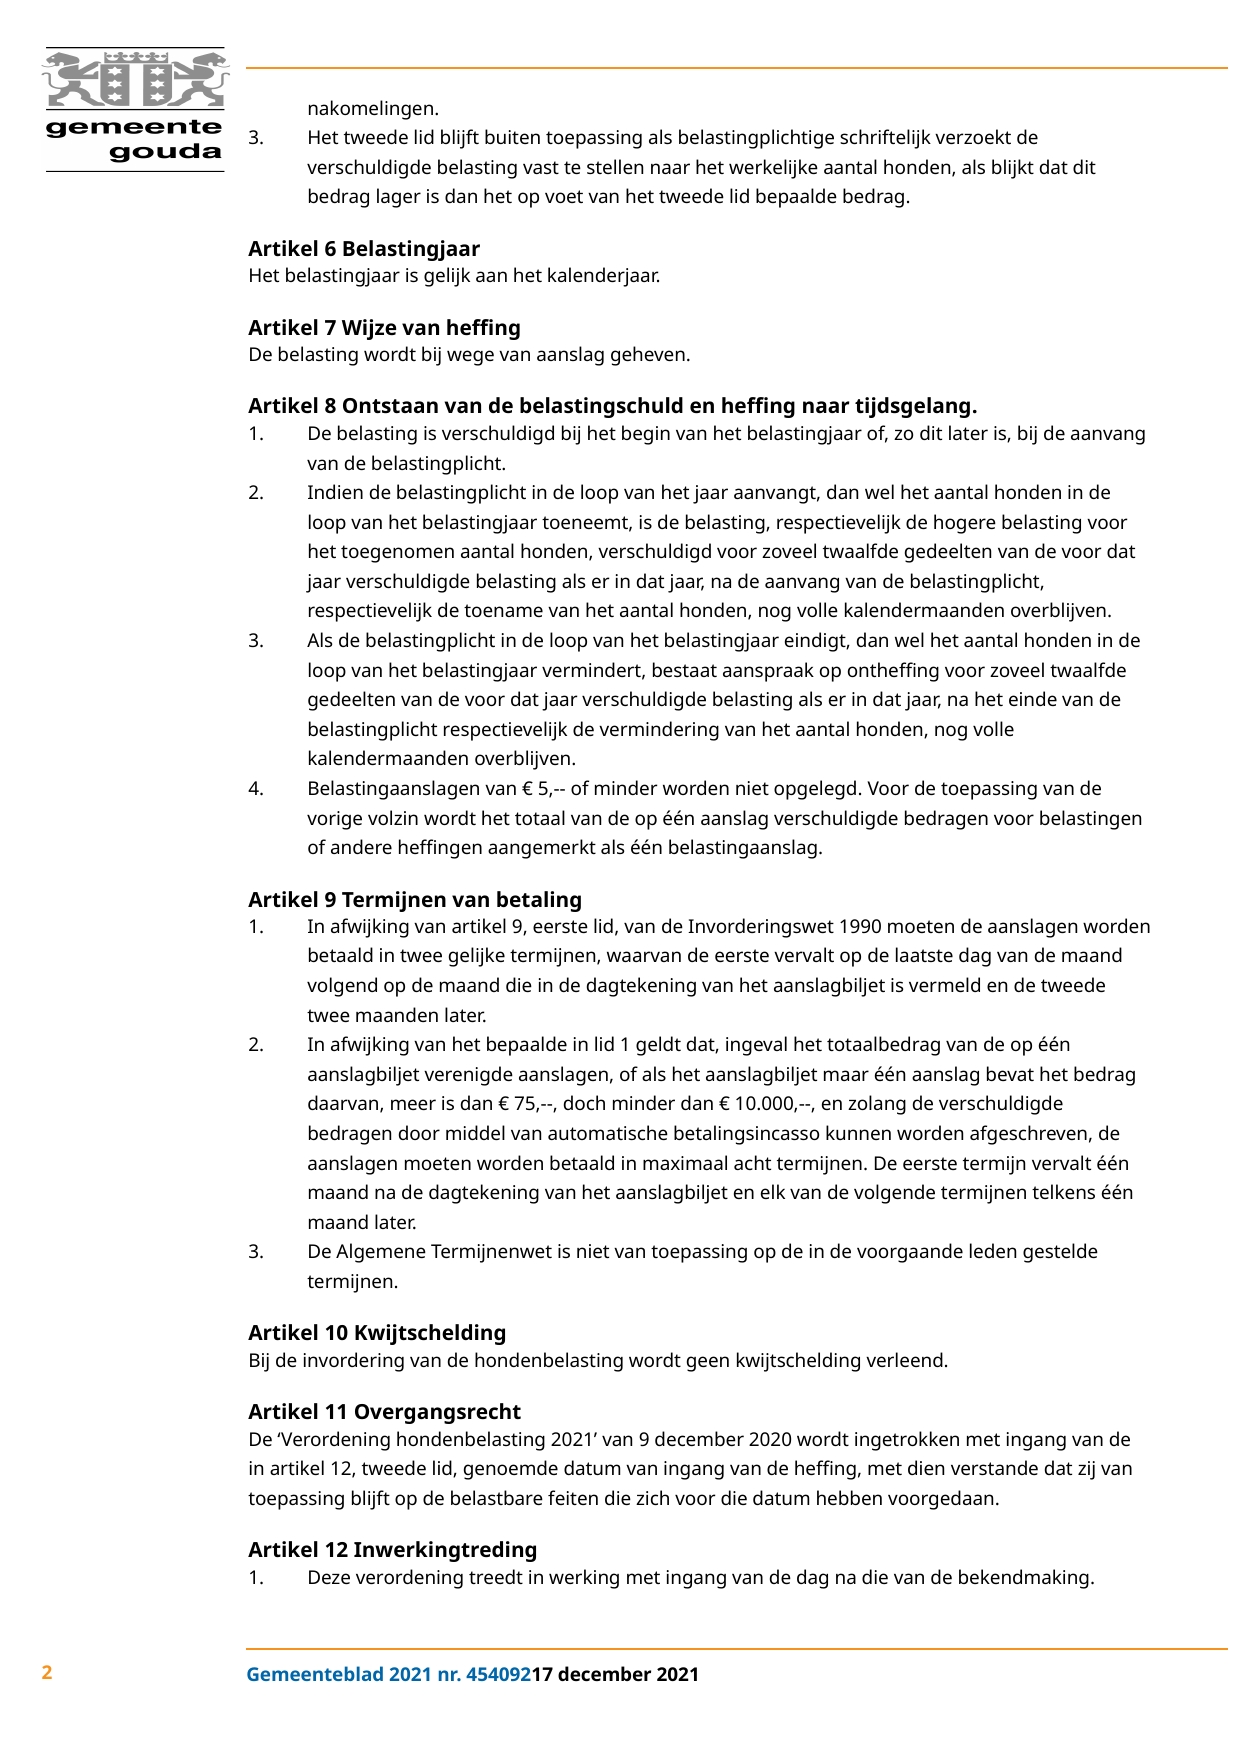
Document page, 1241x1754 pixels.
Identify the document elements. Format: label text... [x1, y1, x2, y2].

text De ‘Verordening hondenbelasting 2021’ van 9 december 2020 wordt ingetrokken met ingang van de in artikel 12, tweede lid, genoemde datum van ingang van de heffing, met dien verstande dat zij van toepassing blijft op de belastbare feiten die zich voor die datum hebben voorgedaan. [248, 1426, 1152, 1511]
text Artikel 9 Termijnen van betaling [248, 885, 1152, 913]
list Als de belastingplicht in de loop van het belastingjaar eindigt, dan wel het aantal honden in de loop van het belastingjaar vermindert, bestaat aanspraak op ontheffing voor zoveel twaalfde gedeelten van de voor dat jaar verschuldigde belasting als er in dat jaar, na het einde van de belastingplicht respectievelijk de vermindering van het aantal honden, nog volle kalendermaanden overblijven. [248, 627, 1152, 771]
text Bij de invordering van de hondenbelasting wordt geen kwijtschelding verleend. [248, 1347, 1152, 1373]
list In afwijking van het bepaalde in lid 1 geldt dat, ingeval het totaalbedrag van de op één aanslagbiljet verenigde aanslagen, of als het aanslagbiljet maar één aanslag bevat het bedrag daarvan, meer is dan € 75,--, doch minder dan € 10.000,--, en zolang de verschuldigde bedragen door middel van automatische betalingsincasso kunnen worden afgeschreven, de aanslagen moeten worden betaald in maximaal acht termijnen. De eerste termijn vervalt één maand na de dagtekening van het aanslagbiljet en elk van de volgende termijnen telkens één maand later. [248, 1031, 1152, 1235]
text Het belastingjaar is gelijk aan het kalenderjaar. [248, 262, 1152, 288]
text De belasting wordt bij wege van aanslag geheven. [248, 341, 1152, 367]
list nakomelingen. [248, 95, 1152, 121]
list In afwijking van artikel 9, eerste lid, van de Invorderingswet 1990 moeten de aanslagen worden betaald in twee gelijke termijnen, waarvan de eerste vervalt op de laatste dag van de maand volgend op de maand die in de dagtekening van het aanslagbiljet is vermeld en de tweede twee maanden later. [248, 913, 1152, 1028]
list Indien de belastingplicht in de loop van het jaar aanvangt, dan wel het aantal honden in de loop van het belastingjaar toeneemt, is de belasting, respectievelijk de hogere belasting voor het toegenomen aantal honden, verschuldigd voor zoveel twaalfde gedeelten van de voor dat jaar verschuldigde belasting als er in dat jaar, na de aanvang van de belastingplicht, respectievelijk de toename van het aantal honden, nog volle kalendermaanden overblijven. [248, 479, 1152, 623]
list Belastingaanslagen van € 5,-- of minder worden niet opgelegd. Voor de toepassing van de vorige volzin wordt het totaal van de op één aanslag verschuldigde bedragen voor belastingen of andere heffingen aangemerkt als één belastingaanslag. [248, 775, 1152, 860]
text Artikel 10 Kwijtschelding [248, 1318, 1152, 1347]
text Artikel 8 Ontstaan van de belastingschuld en heffing naar tijdsgelang. [248, 392, 1152, 420]
text Artikel 11 Overgangsrecht [248, 1397, 1152, 1426]
text Artikel 12 Inwerkingtreding [248, 1535, 1152, 1564]
text Artikel 6 Belastingjaar [248, 234, 1152, 262]
list De Algemene Termijnenwet is niet van toepassing op de in de voorgaande leden gestelde termijnen. [248, 1238, 1152, 1294]
picture [41, 47, 231, 172]
list Deze verordening treedt in werking met ingang van de dag na die van de bekendmaking. [248, 1564, 1152, 1589]
list Het tweede lid blijft buiten toepassing als belastingplichtige schriftelijk verzoekt de verschuldigde belasting vast te stellen naar het werkelijke aantal honden, als blijkt dat dit bedrag lager is dan het op voet van het tweede lid bepaalde bedrag. [248, 124, 1152, 209]
list De belasting is verschuldigd bij het begin van het belastingjaar of, zo dit later is, bij de aanvang van de belastingplicht. [248, 420, 1152, 475]
text Artikel 7 Wijze van heffing [248, 313, 1152, 341]
